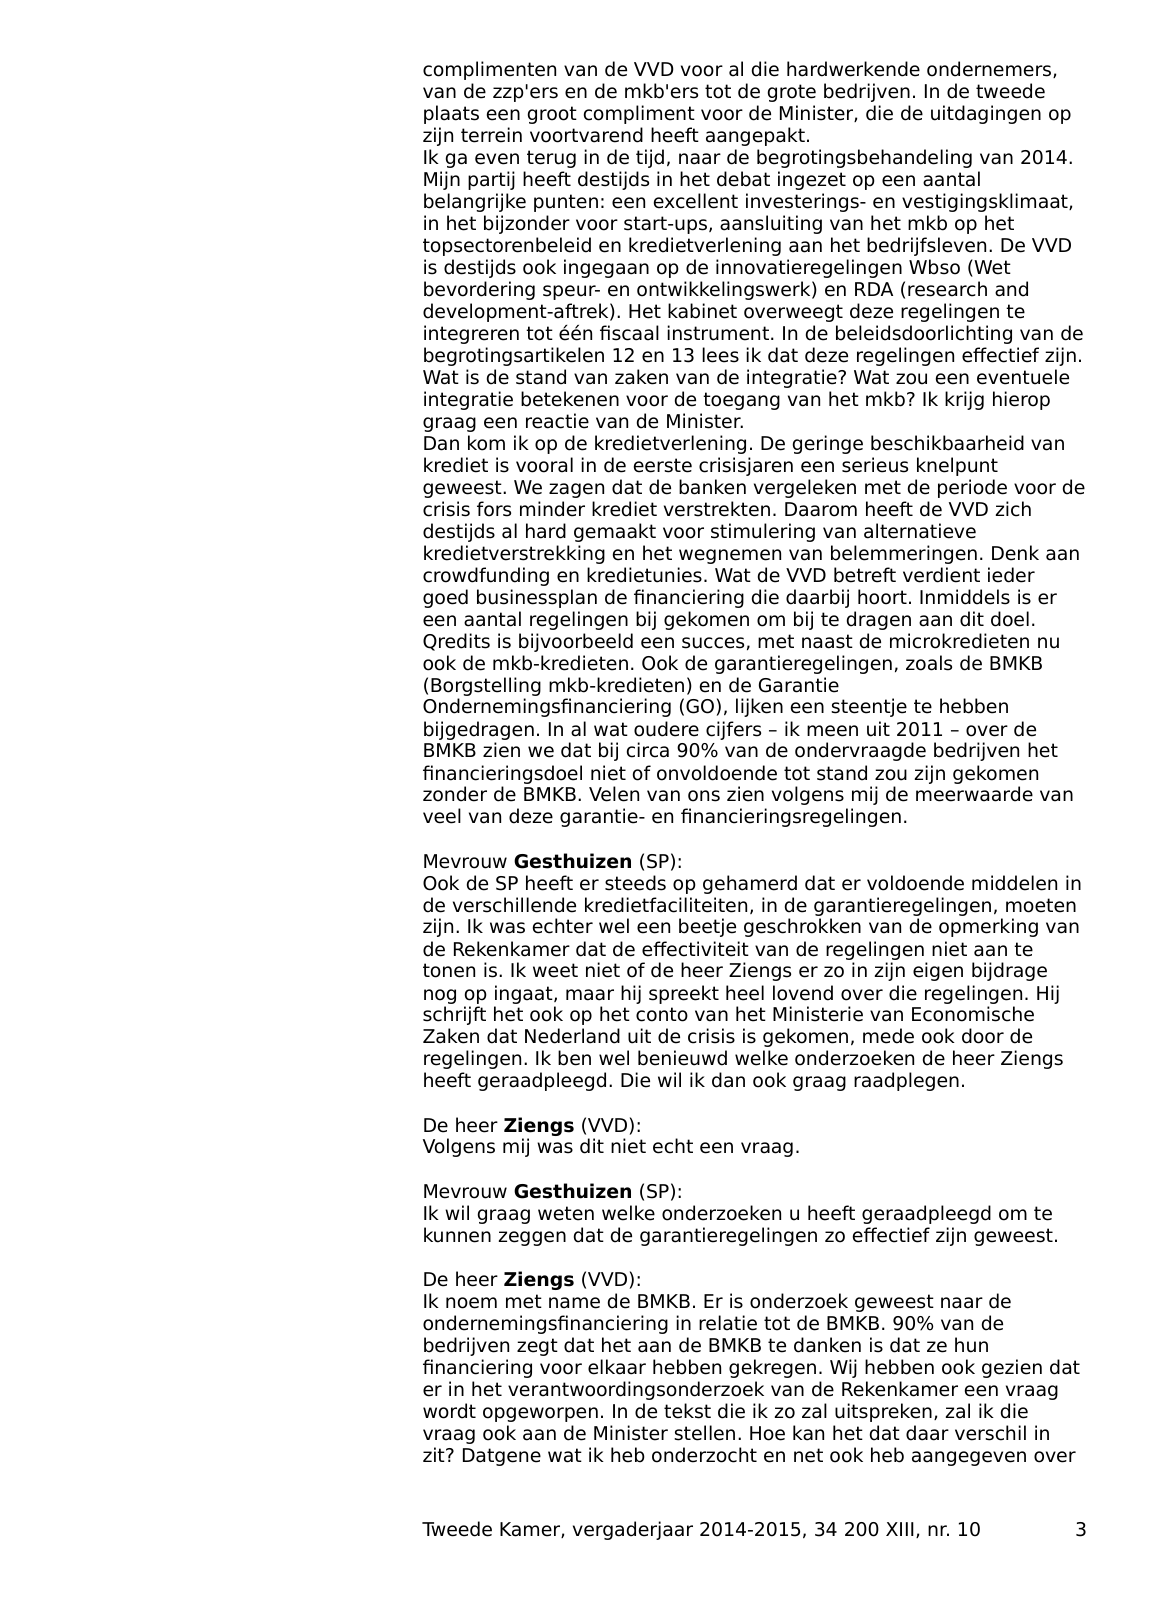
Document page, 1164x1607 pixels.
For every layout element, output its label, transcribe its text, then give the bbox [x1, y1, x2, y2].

text Mevrouw Gesthuizen (SP): [422, 1181, 1087, 1203]
text Ik wil graag weten welke onderzoeken u heeft geraadpleegd om te kunnen zeggen dat de garantieregelingen zo effectief zijn geweest. [422, 1203, 1087, 1247]
text De heer Ziengs (VVD): [422, 1114, 1087, 1136]
text Ik noem met name de BMKB. Er is onderzoek geweest naar de ondernemingsfinanciering in relatie tot de BMKB. 90% van de bedrijven zegt dat het aan de BMKB te danken is dat ze hun financiering voor elkaar hebben gekregen. Wij hebben ook gezien dat er in het verantwoordingsonderzoek van de Rekenkamer een vraag wordt opgeworpen. In de tekst die ik zo zal uitspreken, zal ik die vraag ook aan de Minister stellen. Hoe kan het dat daar verschil in zit? Datgene wat ik heb onderzocht en net ook heb aangegeven over [422, 1291, 1087, 1467]
text Dan kom ik op de kredietverlening. De geringe beschikbaarheid van krediet is vooral in de eerste crisisjaren een serieus knelpunt geweest. We zagen dat de banken vergeleken met de periode voor de crisis fors minder krediet verstrekten. Daarom heeft de VVD zich destijds al hard gemaakt voor stimulering van alternatieve kredietverstrekking en het wegnemen van belemmeringen. Denk aan crowdfunding en kredietunies. Wat de VVD betreft verdient ieder goed businessplan de financiering die daarbij hoort. Inmiddels is er een aantal regelingen bij gekomen om bij te dragen aan dit doel. Qredits is bijvoorbeeld een succes, met naast de microkredieten nu ook de mkb-kredieten. Ook de garantieregelingen, zoals de BMKB (Borgstelling mkb-kredieten) en de Garantie Ondernemingsfinanciering (GO), lijken een steentje te hebben bijgedragen. In al wat oudere cijfers – ik meen uit 2011 – over de BMKB zien we dat bij circa 90% van de ondervraagde bedrijven het financieringsdoel niet of onvoldoende tot stand zou zijn gekomen zonder de BMKB. Velen van ons zien volgens mij de meerwaarde van veel van deze garantie- en financieringsregelingen. [422, 433, 1087, 828]
text complimenten van de VVD voor al die hardwerkende ondernemers, van de zzp'ers en de mkb'ers tot de grote bedrijven. In de tweede plaats een groot compliment voor de Minister, die de uitdagingen op zijn terrein voortvarend heeft aangepakt. [422, 59, 1087, 147]
text De heer Ziengs (VVD): [422, 1269, 1087, 1291]
text Mevrouw Gesthuizen (SP): [422, 851, 1087, 872]
text Ik ga even terug in de tijd, naar de begrotingsbehandeling van 2014. Mijn partij heeft destijds in het debat ingezet op een aantal belangrijke punten: een excellent investerings- en vestigingsklimaat, in het bijzonder voor start-ups, aansluiting van het mkb op het topsectorenbeleid en kredietverlening aan het bedrijfsleven. De VVD is destijds ook ingegaan op de innovatieregelingen Wbso (Wet bevordering speur- en ontwikkelingswerk) en RDA (research and development-aftrek). Het kabinet overweegt deze regelingen te integreren tot één fiscaal instrument. In de beleidsdoorlichting van de begrotingsartikelen 12 en 13 lees ik dat deze regelingen effectief zijn. Wat is de stand van zaken van de integratie? Wat zou een eventuele integratie betekenen voor de toegang van het mkb? Ik krijg hierop graag een reactie van de Minister. [422, 147, 1087, 433]
text Ook de SP heeft er steeds op gehamerd dat er voldoende middelen in de verschillende kredietfaciliteiten, in de garantieregelingen, moeten zijn. Ik was echter wel een beetje geschrokken van de opmerking van de Rekenkamer dat de effectiviteit van de regelingen niet aan te tonen is. Ik weet niet of de heer Ziengs er zo in zijn eigen bijdrage nog op ingaat, maar hij spreekt heel lovend over die regelingen. Hij schrijft het ook op het conto van het Ministerie van Economische Zaken dat Nederland uit de crisis is gekomen, mede ook door de regelingen. Ik ben wel benieuwd welke onderzoeken de heer Ziengs heeft geraadpleegd. Die wil ik dan ook graag raadplegen. [422, 872, 1087, 1092]
text Volgens mij was dit niet echt een vraag. [422, 1136, 1087, 1158]
